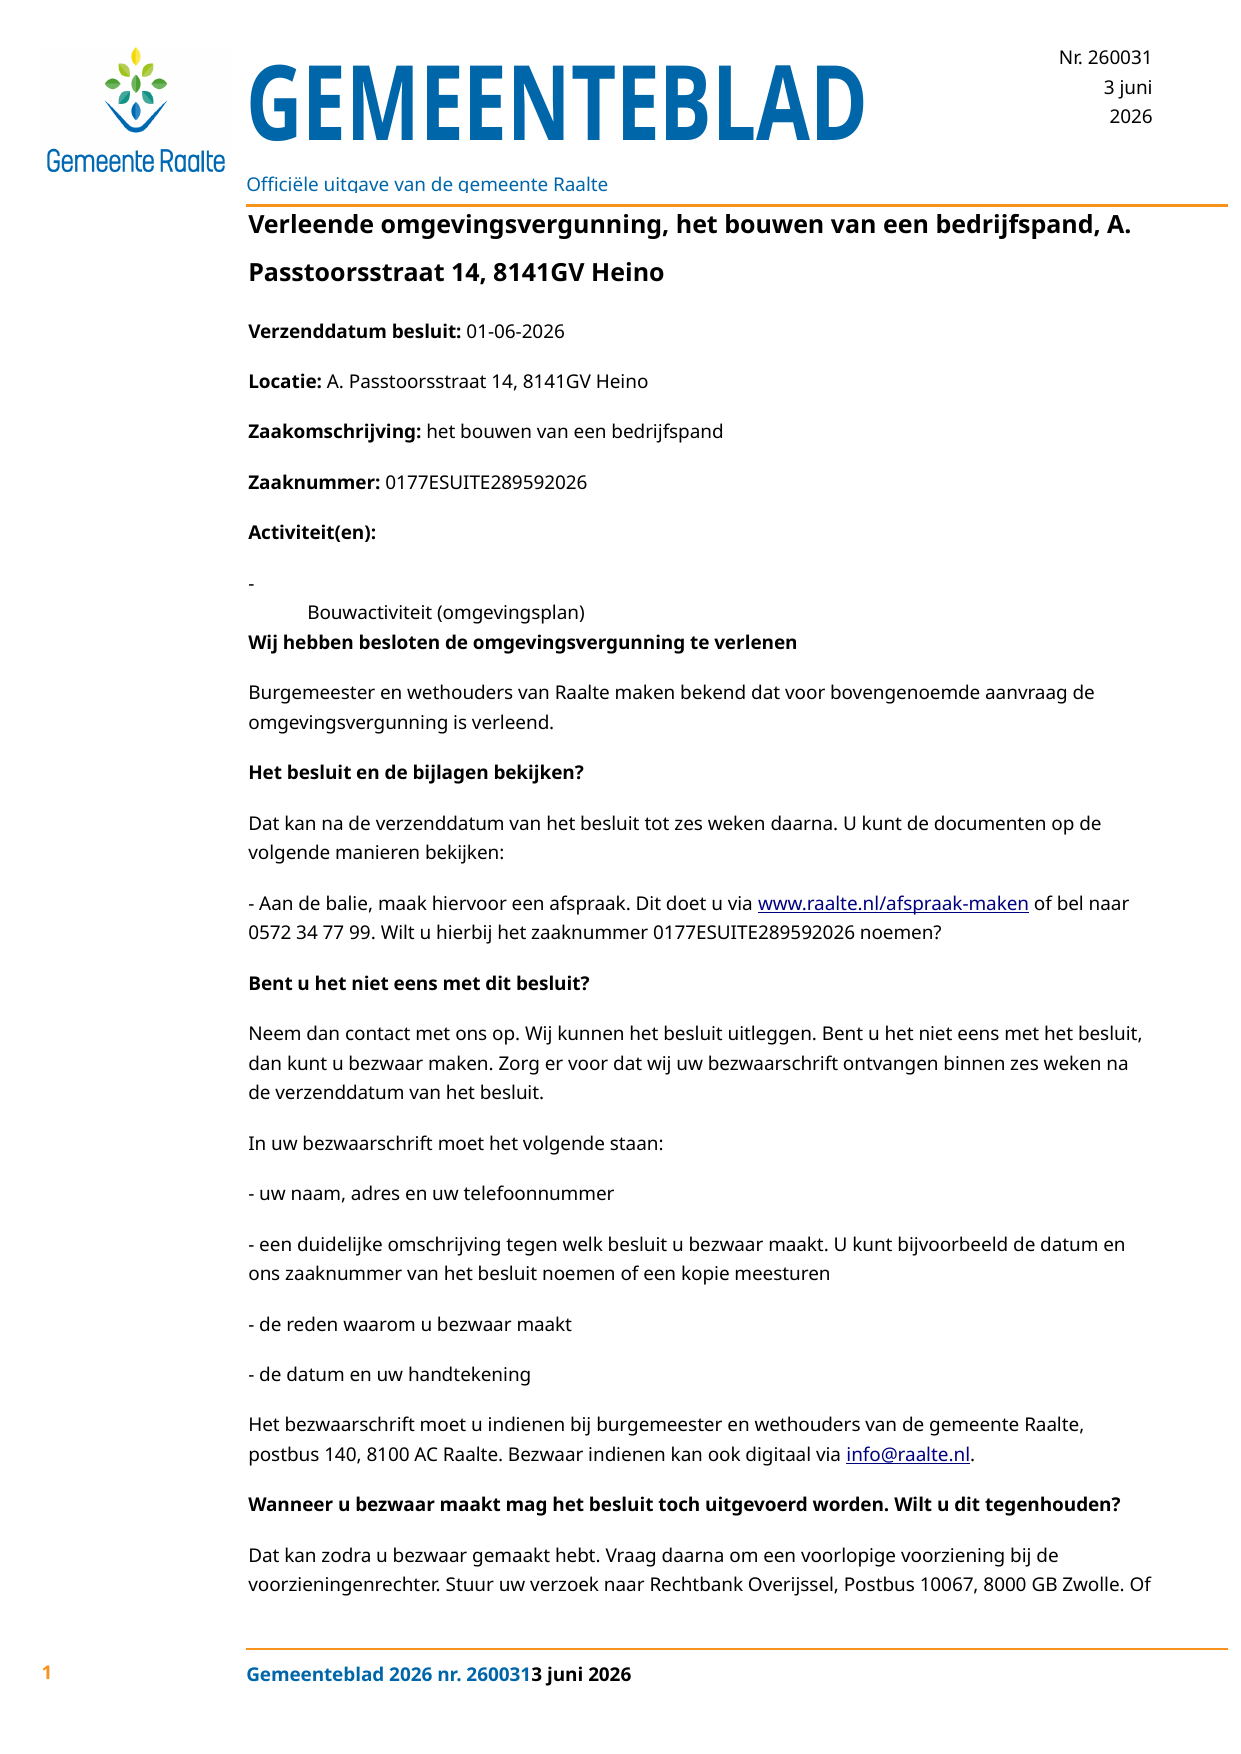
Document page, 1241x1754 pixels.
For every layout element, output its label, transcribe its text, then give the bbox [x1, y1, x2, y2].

text Locatie: A. Passtoorsstraat 14, 8141GV Heino [248, 368, 1152, 394]
text Zaakomschrijving: het bouwen van een bedrijfspand [248, 419, 1152, 444]
text Dat kan zodra u bezwaar gemaakt hebt. Vraag daarna om een voorlopige voorziening bij de voorzieningenrechter. Stuur uw verzoek naar Rechtbank Overijssel, Postbus 10067, 8000 GB Zwolle. Of [248, 1542, 1152, 1597]
text Wanneer u bezwaar maakt mag het besluit toch uitgevoerd worden. Wilt u dit tegenhouden? [248, 1492, 1152, 1517]
text Verleende omgevingsvergunning, het bouwen van een bedrijfspand, A. Passtoorsstraat 14, 8141GV Heino [248, 207, 1152, 288]
text Zaaknummer: 0177ESUITE289592026 [248, 469, 1152, 495]
text Neem dan contact met ons op. Wij kunnen het besluit uitleggen. Bent u het niet eens met het besluit, dan kunt u bezwaar maken. Zorg er voor dat wij uw bezwaarschrift ontvangen binnen zes weken na de verzenddatum van het besluit. [248, 1020, 1152, 1105]
text - de reden waarom u bezwaar maakt [248, 1311, 1152, 1337]
text In uw bezwaarschrift moet het volgende staan: [248, 1130, 1152, 1156]
text Het besluit en de bijlagen bekijken? [248, 759, 1152, 785]
text Wij hebben besloten de omgevingsvergunning te verlenen [248, 629, 1152, 655]
text - de datum en uw handtekening [248, 1361, 1152, 1387]
text Bent u het niet eens met dit besluit? [248, 970, 1152, 996]
picture [41, 47, 231, 172]
text - uw naam, adres en uw telefoonnummer [248, 1180, 1152, 1206]
text Verzenddatum besluit: 01-06-2026 [248, 318, 1152, 344]
text Activiteit(en): [248, 519, 1152, 545]
text Burgemeester en wethouders van Raalte maken bekend dat voor bovengenoemde aanvraag de omgevingsvergunning is verleend. [248, 679, 1152, 735]
text - Aan de balie, maak hiervoor een afspraak. Dit doet u via www.raalte.nl/afspraak-maken of bel naar 0572 34 77 99. Wilt u hierbij het zaaknummer 0177ESUITE289592026 noemen? [248, 890, 1152, 945]
text Dat kan na de verzenddatum van het besluit tot zes weken daarna. U kunt de documenten op de volgende manieren bekijken: [248, 810, 1152, 865]
list Bouwactiviteit (omgevingsplan) [248, 599, 1152, 625]
text - een duidelijke omschrijving tegen welk besluit u bezwaar maakt. U kunt bijvoorbeeld de datum en ons zaaknummer van het besluit noemen of een kopie meesturen [248, 1231, 1152, 1286]
text Het bezwaarschrift moet u indienen bij burgemeester en wethouders van de gemeente Raalte, postbus 140, 8100 AC Raalte. Bezwaar indienen kan ook digitaal via info@raalte.nl. [248, 1412, 1152, 1467]
